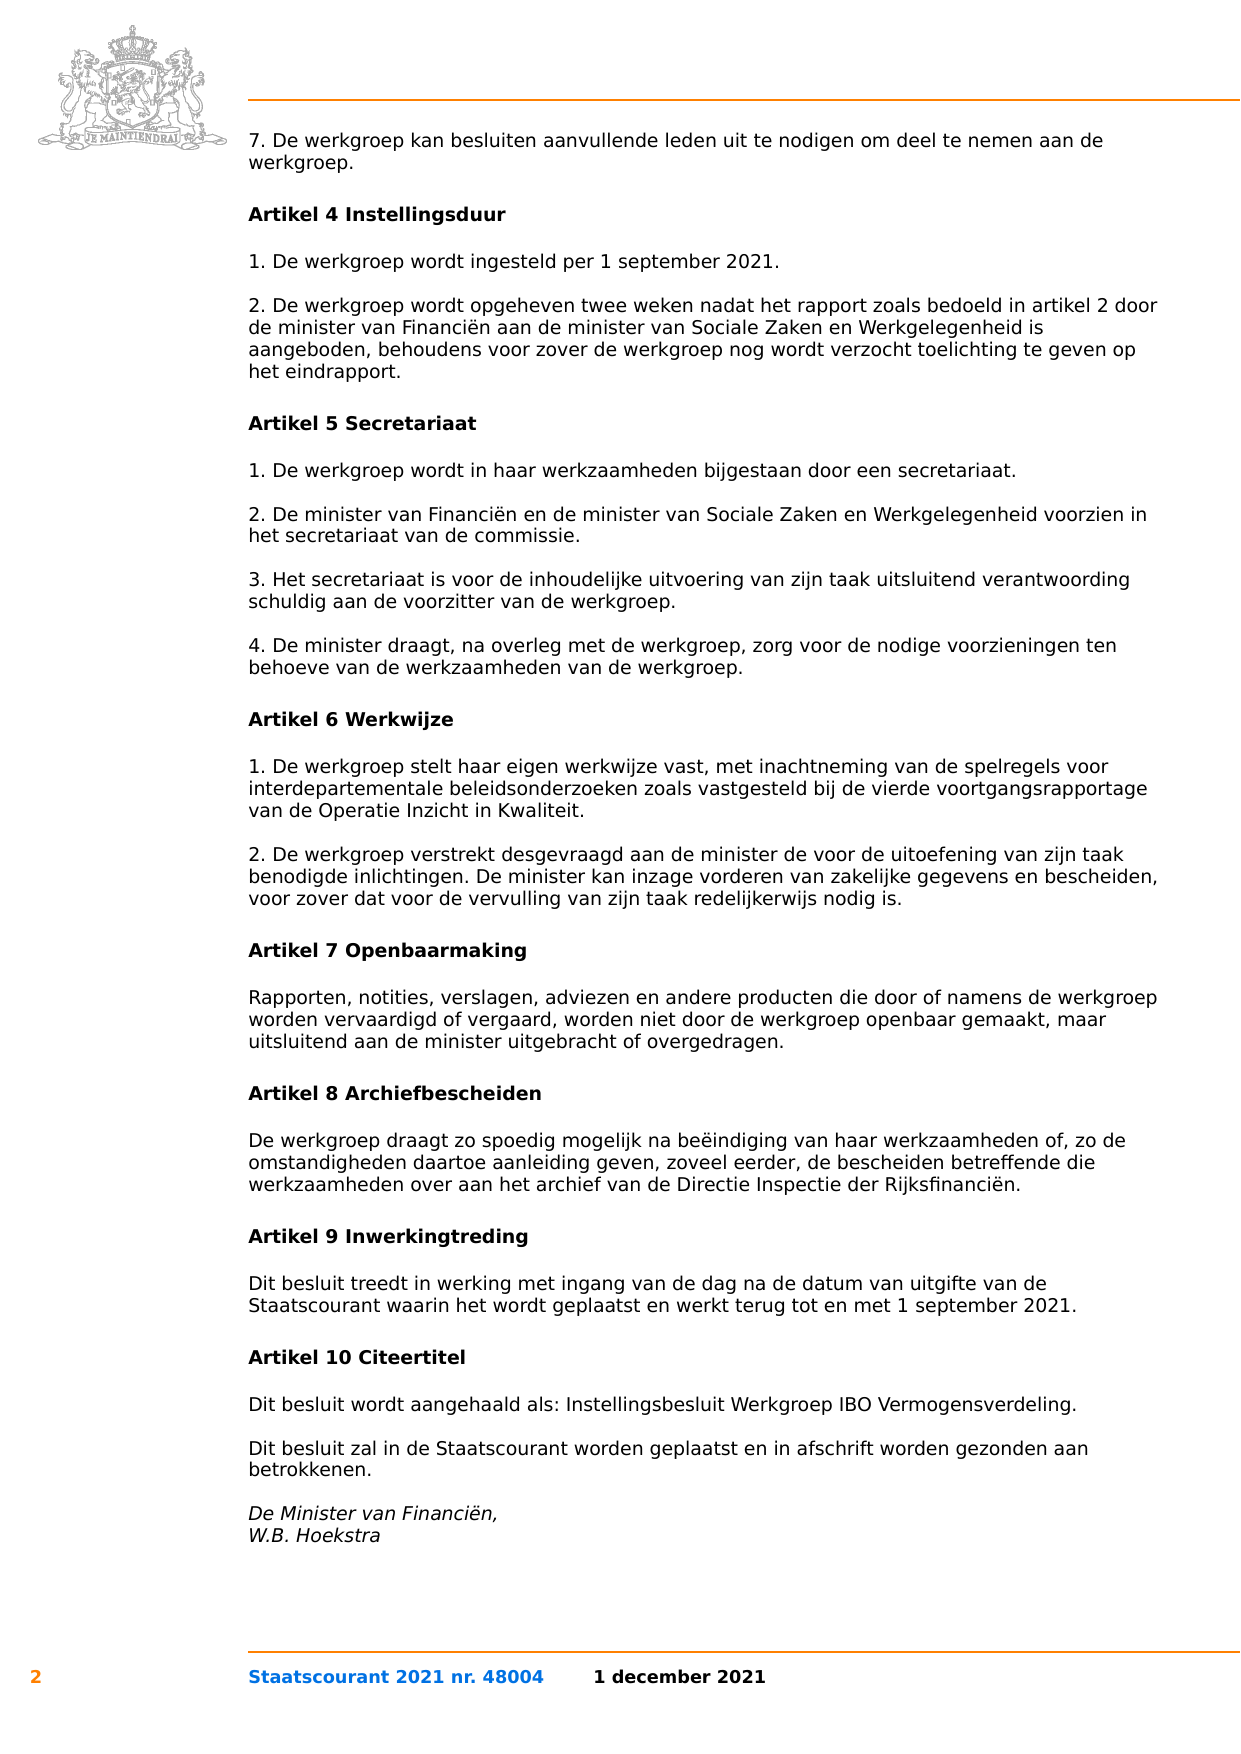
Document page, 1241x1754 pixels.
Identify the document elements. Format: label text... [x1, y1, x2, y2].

text 2. De minister van Financiën en de minister van Sociale Zaken en Werkgelegenheid voorzien in het secretariaat van de commissie. [248, 503, 1163, 547]
picture [38, 25, 227, 150]
text De Minister van Financiën, W.B. Hoekstra [248, 1503, 1163, 1547]
text 2. De werkgroep verstrekt desgevraagd aan de minister de voor de uitoefening van zijn taak benodigde inlichtingen. De minister kan inzage vorderen van zakelijke gegevens en bescheiden, voor zover dat voor de vervulling van zijn taak redelijkerwijs nodig is. [248, 844, 1163, 910]
subtitle Artikel 8 Archiefbescheiden [248, 1083, 1163, 1105]
text 2. De werkgroep wordt opgeheven twee weken nadat het rapport zoals bedoeld in artikel 2 door de minister van Financiën aan de minister van Sociale Zaken en Werkgelegenheid is aangeboden, behoudens voor zover de werkgroep nog wordt verzocht toelichting te geven op het eindrapport. [248, 295, 1163, 383]
text 1. De werkgroep wordt in haar werkzaamheden bijgestaan door een secretariaat. [248, 459, 1163, 482]
subtitle Artikel 9 Inwerkingtreding [248, 1226, 1163, 1248]
text De werkgroep draagt zo spoedig mogelijk na beëindiging van haar werkzaamheden of, zo de omstandigheden daartoe aanleiding geven, zoveel eerder, de bescheiden betreffende die werkzaamheden over aan het archief van de Directie Inspectie der Rijksfinanciën. [248, 1130, 1163, 1196]
subtitle Artikel 7 Openbaarmaking [248, 940, 1163, 962]
subtitle Artikel 4 Instellingsduur [248, 204, 1163, 226]
text 4. De minister draagt, na overleg met de werkgroep, zorg voor de nodige voorzieningen ten behoeve van de werkzaamheden van de werkgroep. [248, 635, 1163, 679]
text Dit besluit treedt in werking met ingang van de dag na de datum van uitgifte van de Staatscourant waarin het wordt geplaatst en werkt terug tot en met 1 september 2021. [248, 1273, 1163, 1317]
subtitle Artikel 6 Werkwijze [248, 709, 1163, 731]
text Dit besluit wordt aangehaald als: Instellingsbesluit Werkgroep IBO Vermogensverdeling. [248, 1393, 1163, 1416]
text Rapporten, notities, verslagen, adviezen en andere producten die door of namens de werkgroep worden vervaardigd of vergaard, worden niet door de werkgroep openbaar gemaakt, maar uitsluitend aan de minister uitgebracht of overgedragen. [248, 987, 1163, 1053]
text 1. De werkgroep stelt haar eigen werkwijze vast, met inachtneming van de spelregels voor interdepartementale beleidsonderzoeken zoals vastgesteld bij de vierde voortgangsrapportage van de Operatie Inzicht in Kwaliteit. [248, 756, 1163, 822]
text 7. De werkgroep kan besluiten aanvullende leden uit te nodigen om deel te nemen aan de werkgroep. [248, 130, 1163, 174]
subtitle Artikel 10 Citeertitel [248, 1347, 1163, 1368]
subtitle Artikel 5 Secretariaat [248, 413, 1163, 434]
text 3. Het secretariaat is voor de inhoudelijke uitvoering van zijn taak uitsluitend verantwoording schuldig aan de voorzitter van de werkgroep. [248, 569, 1163, 613]
text 1. De werkgroep wordt ingesteld per 1 september 2021. [248, 251, 1163, 273]
text Dit besluit zal in de Staatscourant worden geplaatst en in afschrift worden gezonden aan betrokkenen. [248, 1437, 1163, 1481]
